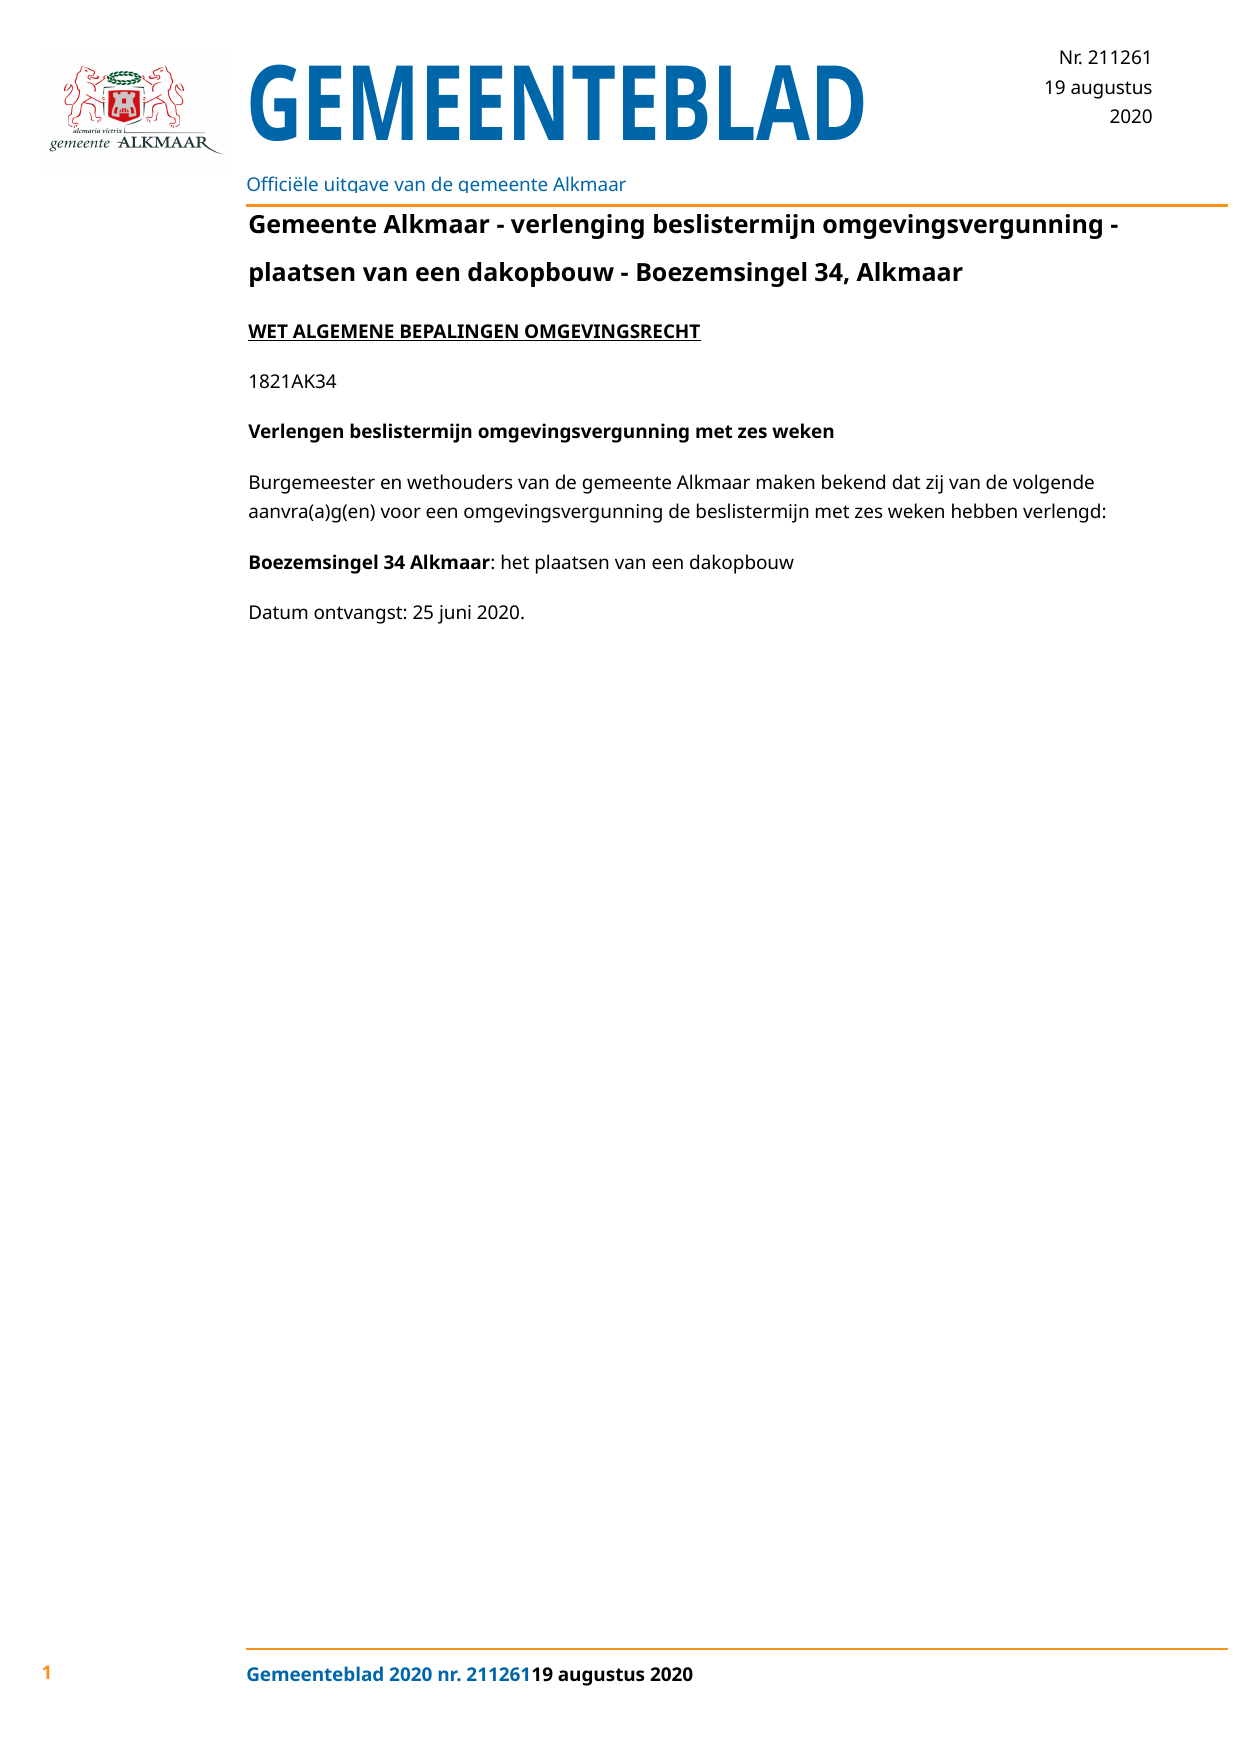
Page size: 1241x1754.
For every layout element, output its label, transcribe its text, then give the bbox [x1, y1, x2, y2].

text Verlengen beslistermijn omgevingsvergunning met zes weken [248, 419, 1152, 444]
text 1821AK34 [248, 368, 1152, 394]
text Burgemeester en wethouders van de gemeente Alkmaar maken bekend dat zij van de volgende aanvra(a)g(en) voor een omgevingsvergunning de beslistermijn met zes weken hebben verlengd: [248, 469, 1152, 524]
text WET ALGEMENE BEPALINGEN OMGEVINGSRECHT [248, 318, 1152, 344]
text Datum ontvangst: 25 juni 2020. [248, 599, 1152, 625]
text Gemeente Alkmaar - verlenging beslistermijn omgevingsvergunning - plaatsen van een dakopbouw - Boezemsingel 34, Alkmaar [248, 207, 1152, 288]
picture [41, 47, 231, 172]
text Boezemsingel 34 Alkmaar: het plaatsen van een dakopbouw [248, 549, 1152, 575]
